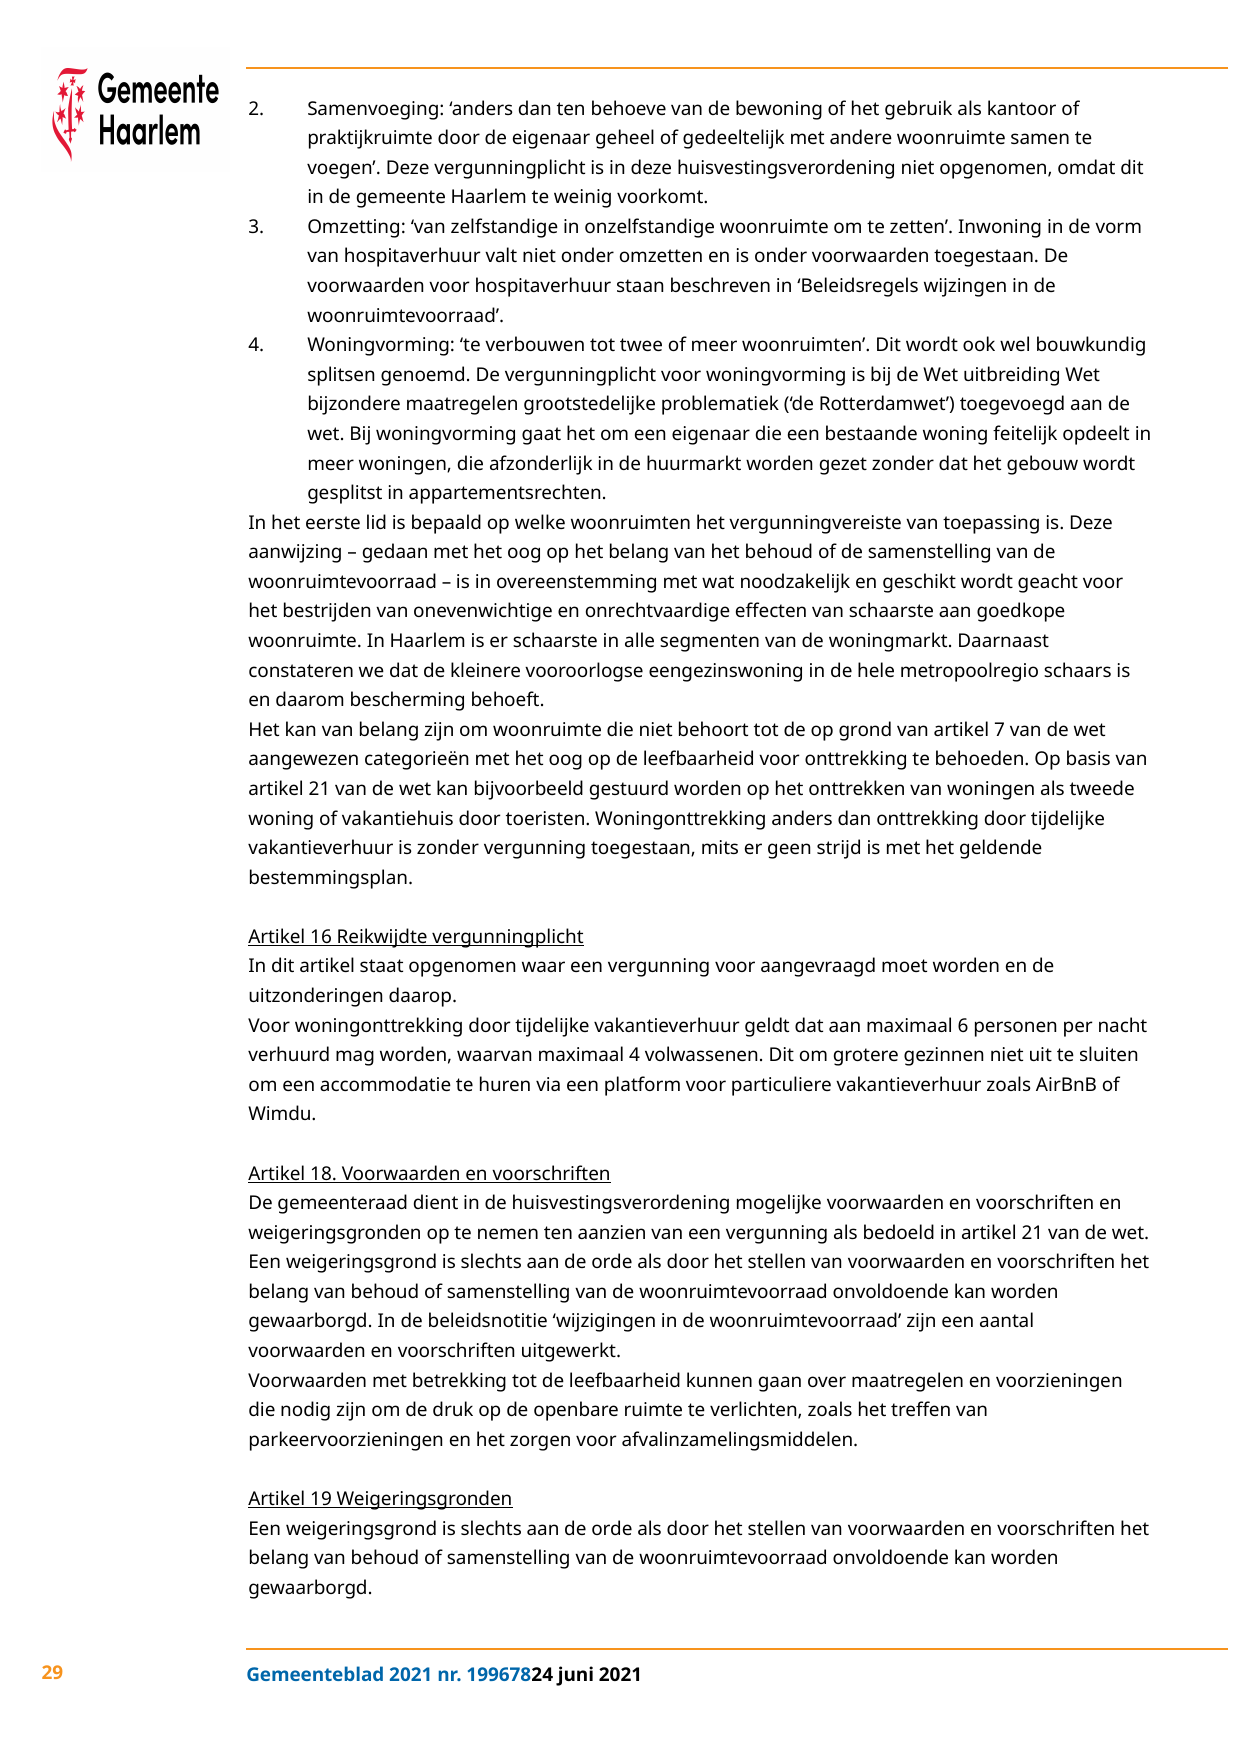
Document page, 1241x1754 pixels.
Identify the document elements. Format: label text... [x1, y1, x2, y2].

text De gemeenteraad dient in de huisvestingsverordening mogelijke voorwaarden en voorschriften en weigeringsgronden op te nemen ten aanzien van een vergunning als bedoeld in artikel 21 van de wet. Een weigeringsgrond is slechts aan de orde als door het stellen van voorwaarden en voorschriften het belang van behoud of samenstelling van de woonruimtevoorraad onvoldoende kan worden gewaarborgd. In de beleidsnotitie ‘wijzigingen in de woonruimtevoorraad’ zijn een aantal voorwaarden en voorschriften uitgewerkt. [248, 1189, 1152, 1363]
text Het kan van belang zijn om woonruimte die niet behoort tot de op grond van artikel 7 van de wet aangewezen categorieën met het oog op de leefbaarheid voor onttrekking te behoeden. Op basis van artikel 21 van de wet kan bijvoorbeeld gestuurd worden op het onttrekken van woningen als tweede woning of vakantiehuis door toeristen. Woningonttrekking anders dan onttrekking door tijdelijke vakantieverhuur is zonder vergunning toegestaan, mits er geen strijd is met het geldende bestemmingsplan. [248, 716, 1152, 890]
text Een weigeringsgrond is slechts aan de orde als door het stellen van voorwaarden en voorschriften het belang van behoud of samenstelling van de woonruimtevoorraad onvoldoende kan worden gewaarborgd. [248, 1515, 1152, 1600]
text Artikel 18. Voorwaarden en voorschriften [248, 1160, 1152, 1186]
text In het eerste lid is bepaald op welke woonruimten het vergunningvereiste van toepassing is. Deze aanwijzing – gedaan met het oog op het belang van het behoud of de samenstelling van de woonruimtevoorraad – is in overeenstemming met wat noodzakelijk en geschikt wordt geacht voor het bestrijden van onevenwichtige en onrechtvaardige effecten van schaarste aan goedkope woonruimte. In Haarlem is er schaarste in alle segmenten van de woningmarkt. Daarnaast constateren we dat de kleinere vooroorlogse eengezinswoning in de hele metropoolregio schaars is en daarom bescherming behoeft. [248, 509, 1152, 712]
list Omzetting: ‘van zelfstandige in onzelfstandige woonruimte om te zetten’. Inwoning in de vorm van hospitaverhuur valt niet onder omzetten en is onder voorwaarden toegestaan. De voorwaarden voor hospitaverhuur staan beschreven in ‘Beleidsregels wijzingen in de woonruimtevoorraad’. [248, 213, 1152, 328]
text Artikel 16 Reikwijdte vergunningplicht [248, 923, 1152, 949]
text In dit artikel staat opgenomen waar een vergunning voor aangevraagd moet worden en de uitzonderingen daarop. [248, 953, 1152, 1008]
text Voor woningonttrekking door tijdelijke vakantieverhuur geldt dat aan maximaal 6 personen per nacht verhuurd mag worden, waarvan maximaal 4 volwassenen. Dit om grotere gezinnen niet uit te sluiten om een accommodatie te huren via een platform voor particuliere vakantieverhuur zoals AirBnB of Wimdu. [248, 1012, 1152, 1126]
picture [41, 47, 231, 172]
text Voorwaarden met betrekking tot de leefbaarheid kunnen gaan over maatregelen en voorzieningen die nodig zijn om de druk op de openbare ruimte te verlichten, zoals het treffen van parkeervoorzieningen en het zorgen voor afvalinzamelingsmiddelen. [248, 1367, 1152, 1452]
text Artikel 19 Weigeringsgronden [248, 1485, 1152, 1511]
list Samenvoeging: ‘anders dan ten behoeve van de bewoning of het gebruik als kantoor of praktijkruimte door de eigenaar geheel of gedeeltelijk met andere woonruimte samen te voegen’. Deze vergunningplicht is in deze huisvestingsverordening niet opgenomen, omdat dit in de gemeente Haarlem te weinig voorkomt. [248, 95, 1152, 209]
list Woningvorming: ‘te verbouwen tot twee of meer woonruimten’. Dit wordt ook wel bouwkundig splitsen genoemd. De vergunningplicht voor woningvorming is bij de Wet uitbreiding Wet bijzondere maatregelen grootstedelijke problematiek (‘de Rotterdamwet’) toegevoegd aan de wet. Bij woningvorming gaat het om een eigenaar die een bestaande woning feitelijk opdeelt in meer woningen, die afzonderlijk in de huurmarkt worden gezet zonder dat het gebouw wordt gesplitst in appartementsrechten. [248, 331, 1152, 505]
